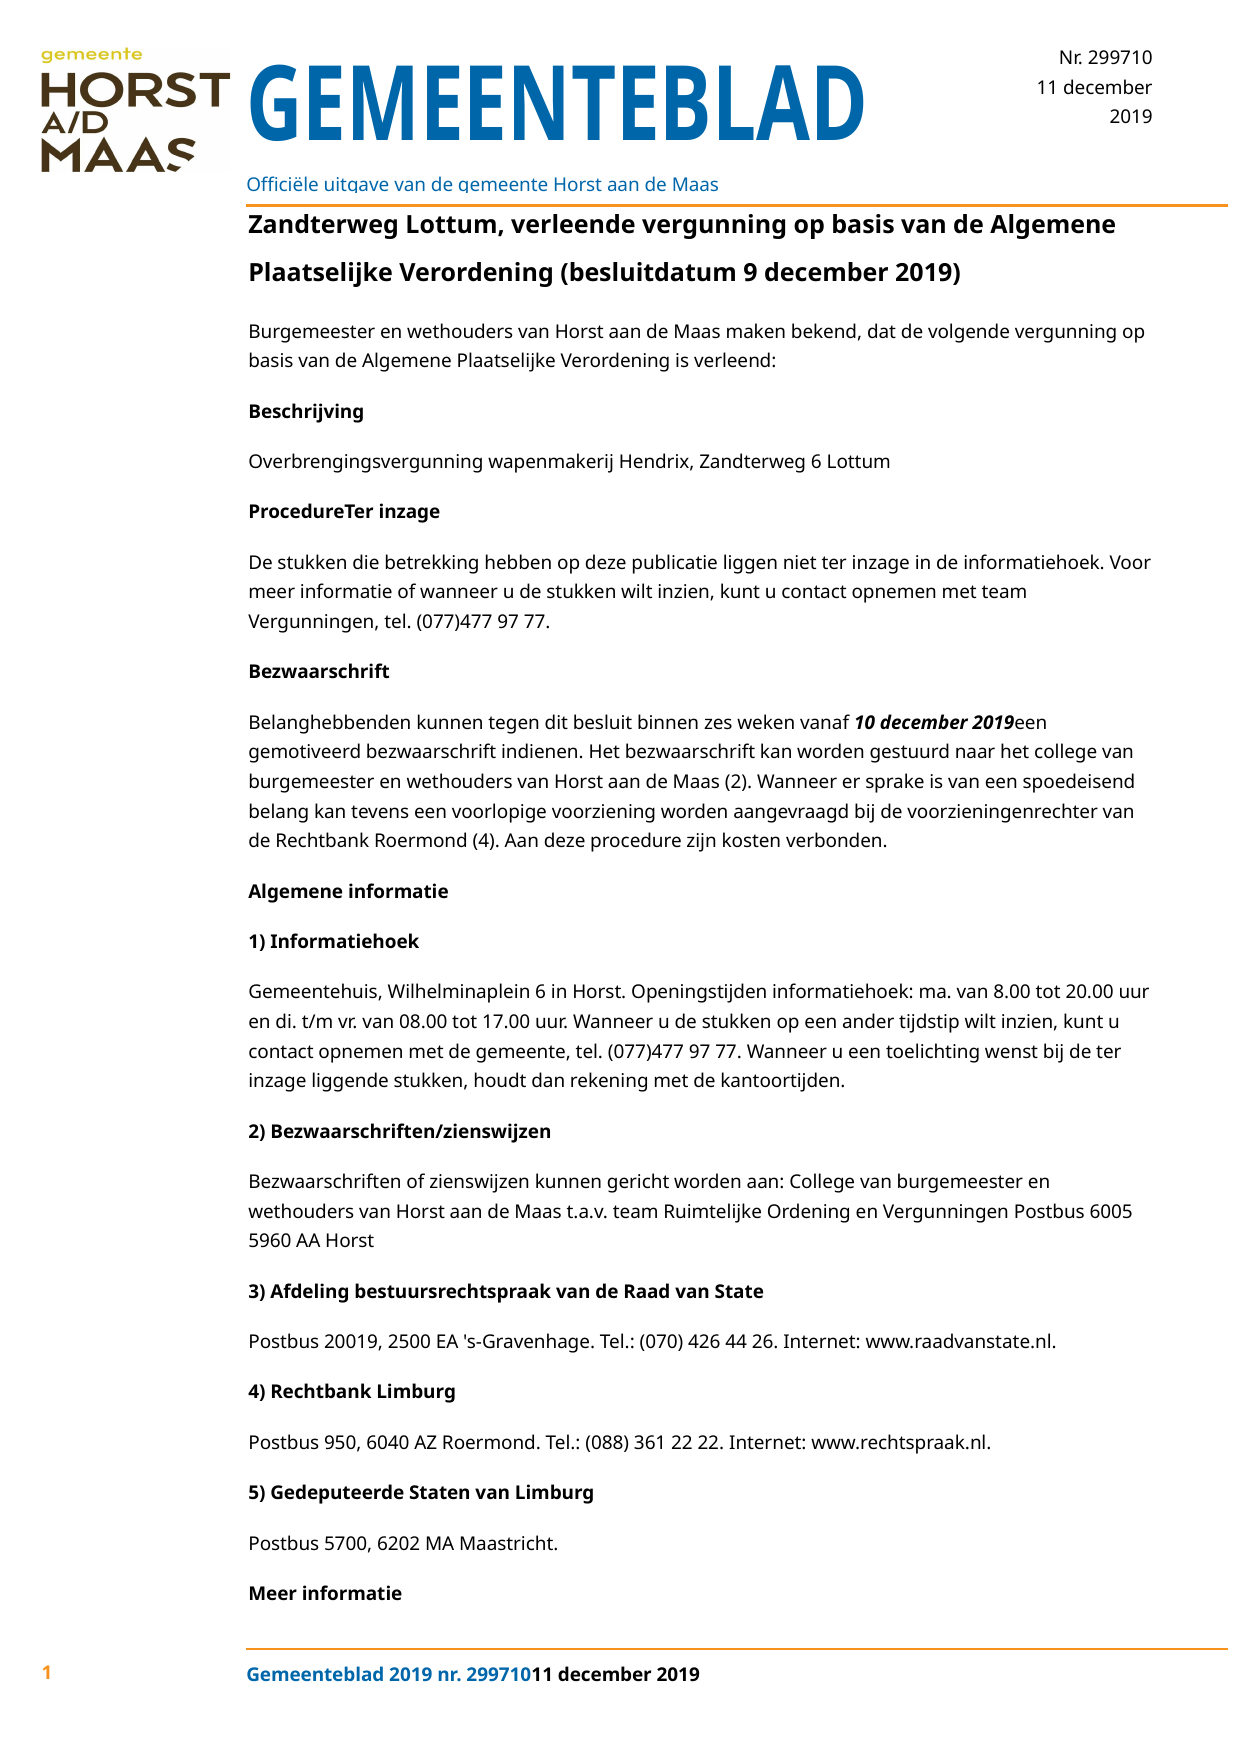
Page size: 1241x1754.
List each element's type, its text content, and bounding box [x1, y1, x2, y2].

text 2) Bezwaarschriften/zienswijzen [248, 1118, 1152, 1144]
text 4) Rechtbank Limburg [248, 1379, 1152, 1404]
text Postbus 5700, 6202 MA Maastricht. [248, 1530, 1152, 1556]
text 3) Afdeling bestuursrechtspraak van de Raad van State [248, 1278, 1152, 1304]
text Gemeentehuis, Wilhelminaplein 6 in Horst. Openingstijden informatiehoek: ma. van 8.00 tot 20.00 uur en di. t/m vr. van 08.00 tot 17.00 uur. Wanneer u de stukken op een ander tijdstip wilt inzien, kunt u contact opnemen met de gemeente, tel. (077)477 97 77. Wanneer u een toelichting wenst bij de ter inzage liggende stukken, houdt dan rekening met de kantoortijden. [248, 979, 1152, 1093]
text 1) Informatiehoek [248, 928, 1152, 954]
text Algemene informatie [248, 878, 1152, 904]
text De stukken die betrekking hebben op deze publicatie liggen niet ter inzage in de informatiehoek. Voor meer informatie of wanneer u de stukken wilt inzien, kunt u contact opnemen met team Vergunningen, tel. (077)477 97 77. [248, 549, 1152, 634]
text Bezwaarschriften of zienswijzen kunnen gericht worden aan: College van burgemeester en wethouders van Horst aan de Maas t.a.v. team Ruimtelijke Ordening en Vergunningen Postbus 6005 5960 AA Horst [248, 1168, 1152, 1253]
text 5) Gedeputeerde Staten van Limburg [248, 1479, 1152, 1505]
text Bezwaarschrift [248, 659, 1152, 684]
picture [41, 47, 231, 172]
text Postbus 950, 6040 AZ Roermond. Tel.: (088) 361 22 22. Internet: www.rechtspraak.nl. [248, 1429, 1152, 1455]
text Meer informatie [248, 1580, 1152, 1606]
text Zandterweg Lottum, verleende vergunning op basis van de Algemene Plaatselijke Verordening (besluitdatum 9 december 2019) [248, 207, 1152, 288]
text Beschrijving [248, 398, 1152, 424]
text Belanghebbenden kunnen tegen dit besluit binnen zes weken vanaf 10 december 2019een gemotiveerd bezwaarschrift indienen. Het bezwaarschrift kan worden gestuurd naar het college van burgemeester en wethouders van Horst aan de Maas (2). Wanneer er sprake is van een spoedeisend belang kan tevens een voorlopige voorziening worden aangevraagd bij de voorzieningenrechter van de Rechtbank Roermond (4). Aan deze procedure zijn kosten verbonden. [248, 709, 1152, 853]
text Postbus 20019, 2500 EA 's-Gravenhage. Tel.: (070) 426 44 26. Internet: www.raadvanstate.nl. [248, 1328, 1152, 1354]
text Overbrengingsvergunning wapenmakerij Hendrix, Zandterweg 6 Lottum [248, 448, 1152, 474]
text Burgemeester en wethouders van Horst aan de Maas maken bekend, dat de volgende vergunning op basis van de Algemene Plaatselijke Verordening is verleend: [248, 318, 1152, 373]
text ProcedureTer inzage [248, 499, 1152, 524]
